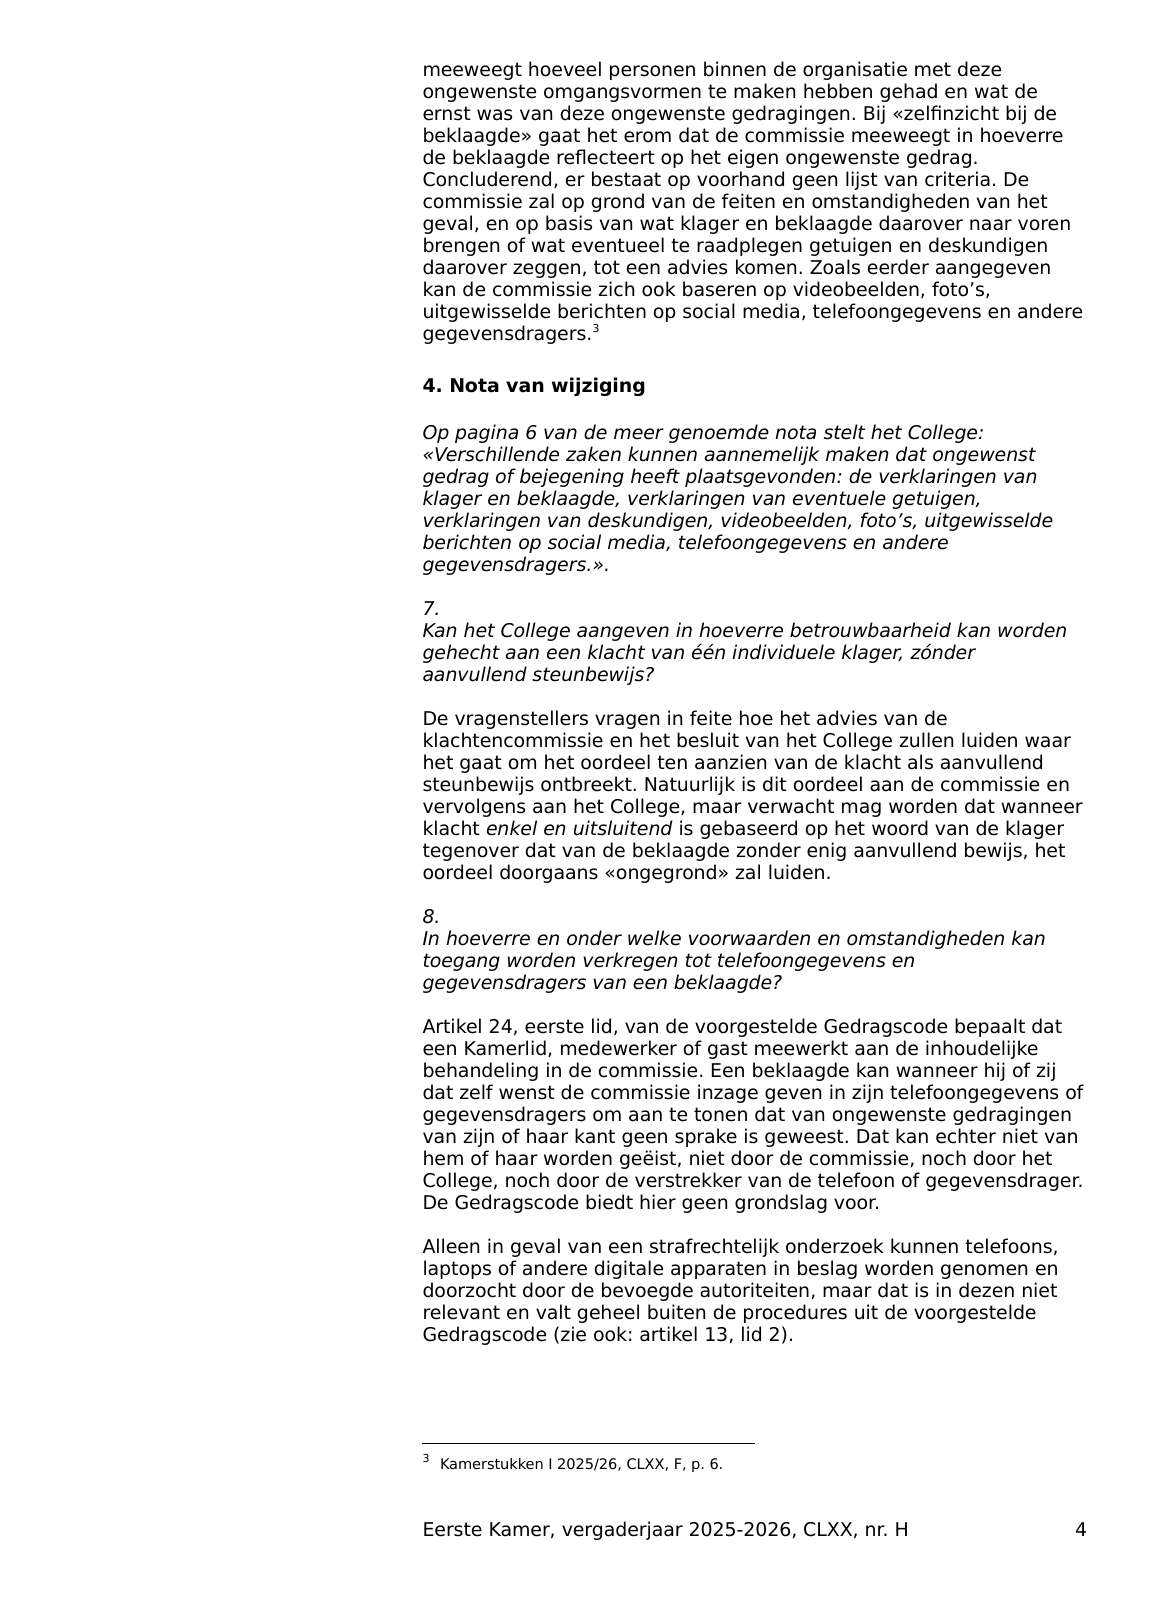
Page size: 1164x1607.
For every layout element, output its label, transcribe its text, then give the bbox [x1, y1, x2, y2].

text Kamerstukken I 2025/26, CLXX, F, p. 6. [422, 1452, 1087, 1474]
text In hoeverre en onder welke voorwaarden en omstandigheden kan toegang worden verkregen tot telefoongegevens en gegevensdragers van een beklaagde? [422, 928, 1087, 994]
text Artikel 24, eerste lid, van de voorgestelde Gedragscode bepaalt dat een Kamerlid, medewerker of gast meewerkt aan de inhoudelijke behandeling in de commissie. Een beklaagde kan wanneer hij of zij dat zelf wenst de commissie inzage geven in zijn telefoongegevens of gegevensdragers om aan te tonen dat van ongewenste gedragingen van zijn of haar kant geen sprake is geweest. Dat kan echter niet van hem of haar worden geëist, niet door de commissie, noch door het College, noch door de verstrekker van de telefoon of gegevensdrager. De Gedragscode biedt hier geen grondslag voor. [422, 1016, 1087, 1214]
text Alleen in geval van een strafrechtelijk onderzoek kunnen telefoons, laptops of andere digitale apparaten in beslag worden genomen en doorzocht door de bevoegde autoriteiten, maar dat is in dezen niet relevant en valt geheel buiten de procedures uit de voorgestelde Gedragscode (zie ook: artikel 13, lid 2). [422, 1236, 1087, 1346]
text Op pagina 6 van de meer genoemde nota stelt het College: «Verschillende zaken kunnen aannemelijk maken dat ongewenst gedrag of bejegening heeft plaatsgevonden: de verklaringen van klager en beklaagde, verklaringen van eventuele getuigen, verklaringen van deskundigen, videobeelden, foto’s, uitgewisselde berichten op social media, telefoongegevens en andere gegevensdragers.». [422, 422, 1087, 576]
subtitle 4. Nota van wijziging [422, 375, 1087, 397]
text 8. [422, 906, 1087, 928]
text Kan het College aangeven in hoeverre betrouwbaarheid kan worden gehecht aan een klacht van één individuele klager, zónder aanvullend steunbewijs? [422, 620, 1087, 686]
text 7. [422, 598, 1087, 620]
text De vragenstellers vragen in feite hoe het advies van de klachtencommissie en het besluit van het College zullen luiden waar het gaat om het oordeel ten aanzien van de klacht als aanvullend steunbewijs ontbreekt. Natuurlijk is dit oordeel aan de commissie en vervolgens aan het College, maar verwacht mag worden dat wanneer klacht enkel en uitsluitend is gebaseerd op het woord van de klager tegenover dat van de beklaagde zonder enig aanvullend bewijs, het oordeel doorgaans «ongegrond» zal luiden. [422, 708, 1087, 884]
text meeweegt hoeveel personen binnen de organisatie met deze ongewenste omgangsvormen te maken hebben gehad en wat de ernst was van deze ongewenste gedragingen. Bij «zelfinzicht bij de beklaagde» gaat het erom dat de commissie meeweegt in hoeverre de beklaagde reflecteert op het eigen ongewenste gedrag. Concluderend, er bestaat op voorhand geen lijst van criteria. De commissie zal op grond van de feiten en omstandigheden van het geval, en op basis van wat klager en beklaagde daarover naar voren brengen of wat eventueel te raadplegen getuigen en deskundigen daarover zeggen, tot een advies komen. Zoals eerder aangegeven kan de commissie zich ook baseren op videobeelden, foto’s, uitgewisselde berichten op social media, telefoongegevens en andere gegevensdragers. [422, 59, 1087, 345]
